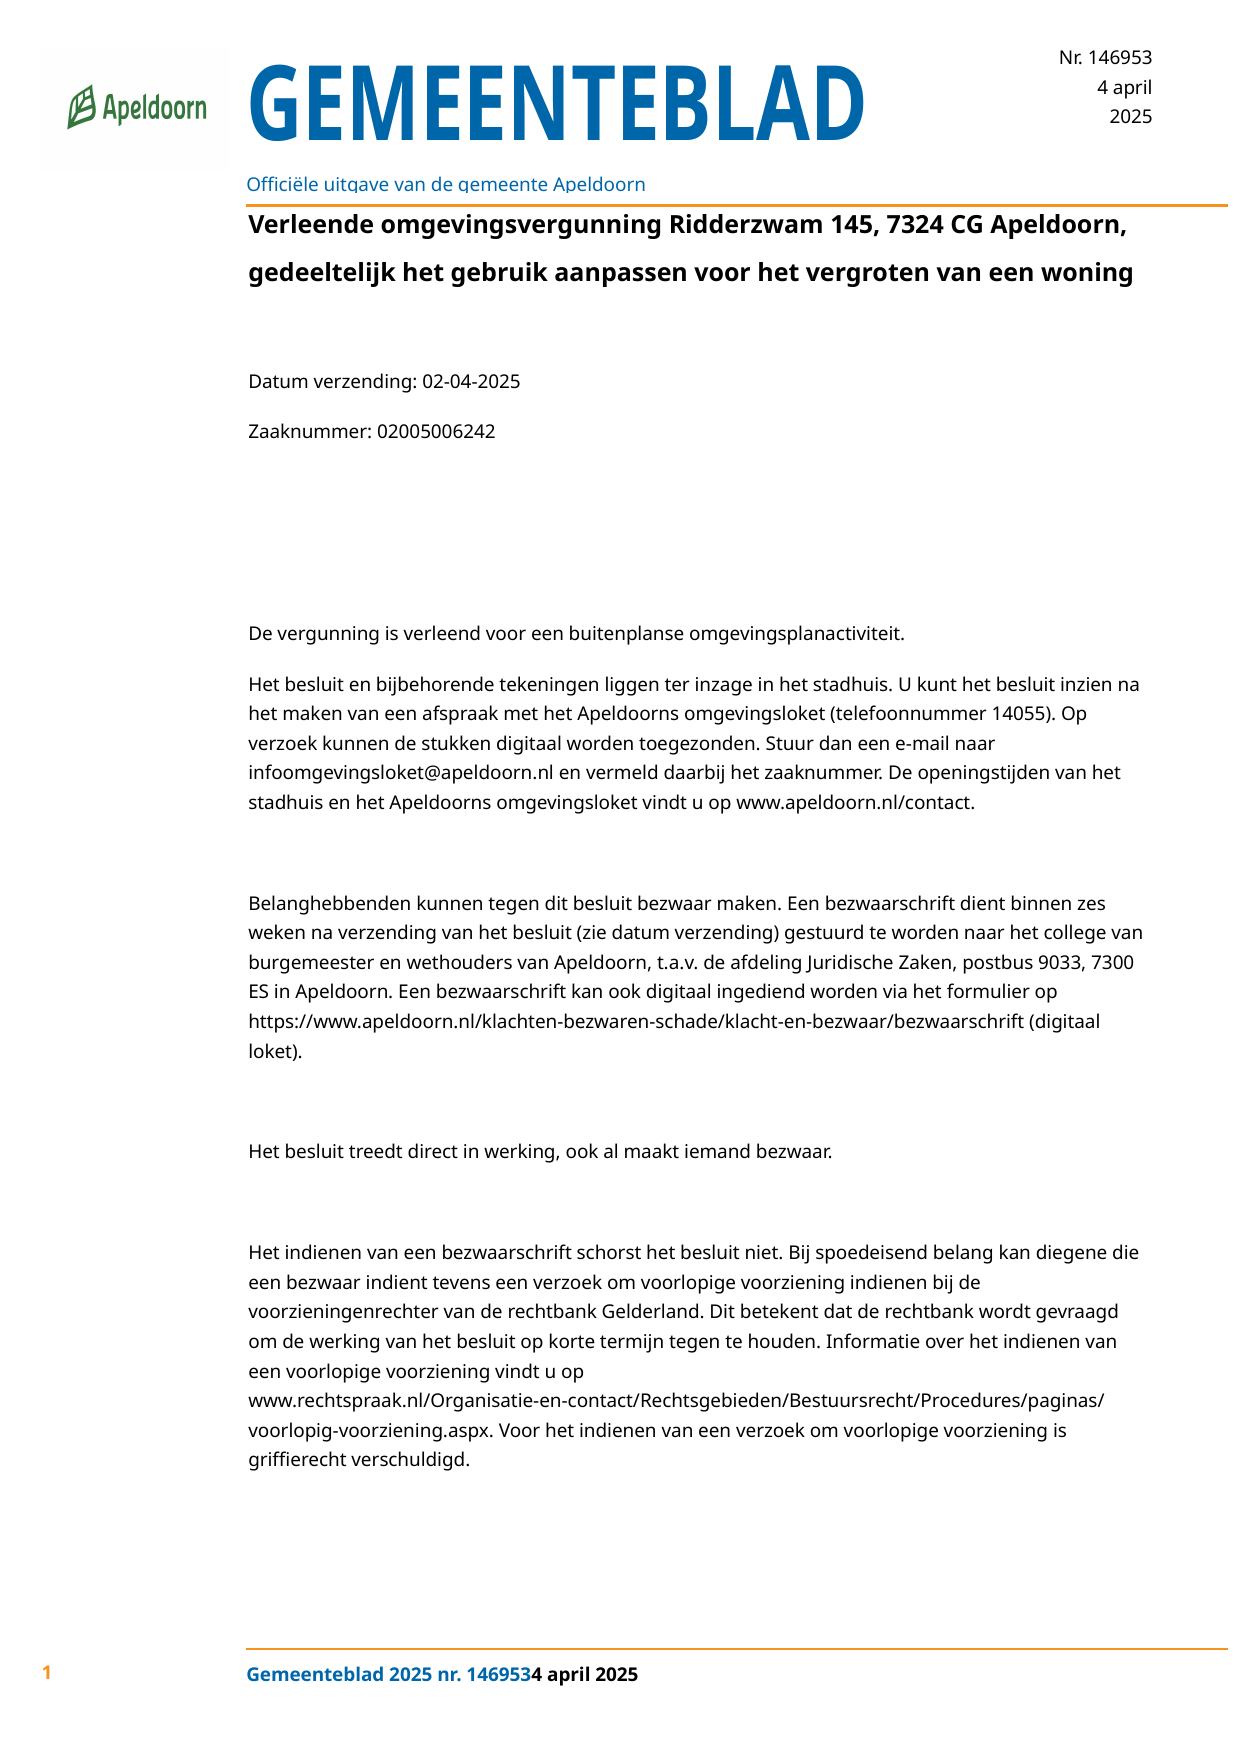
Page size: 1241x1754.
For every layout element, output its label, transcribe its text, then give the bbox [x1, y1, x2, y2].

text Zaaknummer: 02005006242 [248, 419, 1152, 444]
text De vergunning is verleend voor een buitenplanse omgevingsplanactiviteit. [248, 620, 1152, 646]
text Datum verzending: 02-04-2025 [248, 368, 1152, 394]
text Verleende omgevingsvergunning Ridderzwam 145, 7324 CG Apeldoorn, gedeeltelijk het gebruik aanpassen voor het vergroten van een woning [248, 207, 1152, 288]
text Het indienen van een bezwaarschrift schorst het besluit niet. Bij spoedeisend belang kan diegene die een bezwaar indient tevens een verzoek om voorlopige voorziening indienen bij de voorzieningenrechter van de rechtbank Gelderland. Dit betekent dat de rechtbank wordt gevraagd om de werking van het besluit op korte termijn tegen te houden. Informatie over het indienen van een voorlopige voorziening vindt u op www.rechtspraak.nl/Organisatie-en-contact/Rechtsgebieden/Bestuursrecht/Procedures/paginas/voorlopig-voorziening.aspx. Voor het indienen van een verzoek om voorlopige voorziening is griffierecht verschuldigd. [248, 1239, 1152, 1472]
text Het besluit treedt direct in werking, ook al maakt iemand bezwaar. [248, 1139, 1152, 1164]
text Het besluit en bijbehorende tekeningen liggen ter inzage in het stadhuis. U kunt het besluit inzien na het maken van een afspraak met het Apeldoorns omgevingsloket (telefoonnummer 14055). Op verzoek kunnen de stukken digitaal worden toegezonden. Stuur dan een e-mail naar infoomgevingsloket@apeldoorn.nl en vermeld daarbij het zaaknummer. De openingstijden van het stadhuis en het Apeldoorns omgevingsloket vindt u op www.apeldoorn.nl/contact. [248, 671, 1152, 815]
text Belanghebbenden kunnen tegen dit besluit bezwaar maken. Een bezwaarschrift dient binnen zes weken na verzending van het besluit (zie datum verzending) gestuurd te worden naar het college van burgemeester en wethouders van Apeldoorn, t.a.v. de afdeling Juridische Zaken, postbus 9033, 7300 ES in Apeldoorn. Een bezwaarschrift kan ook digitaal ingediend worden via het formulier op https://www.apeldoorn.nl/klachten-bezwaren-schade/klacht-en-bezwaar/bezwaarschrift (digitaal loket). [248, 890, 1152, 1064]
picture [41, 47, 231, 172]
